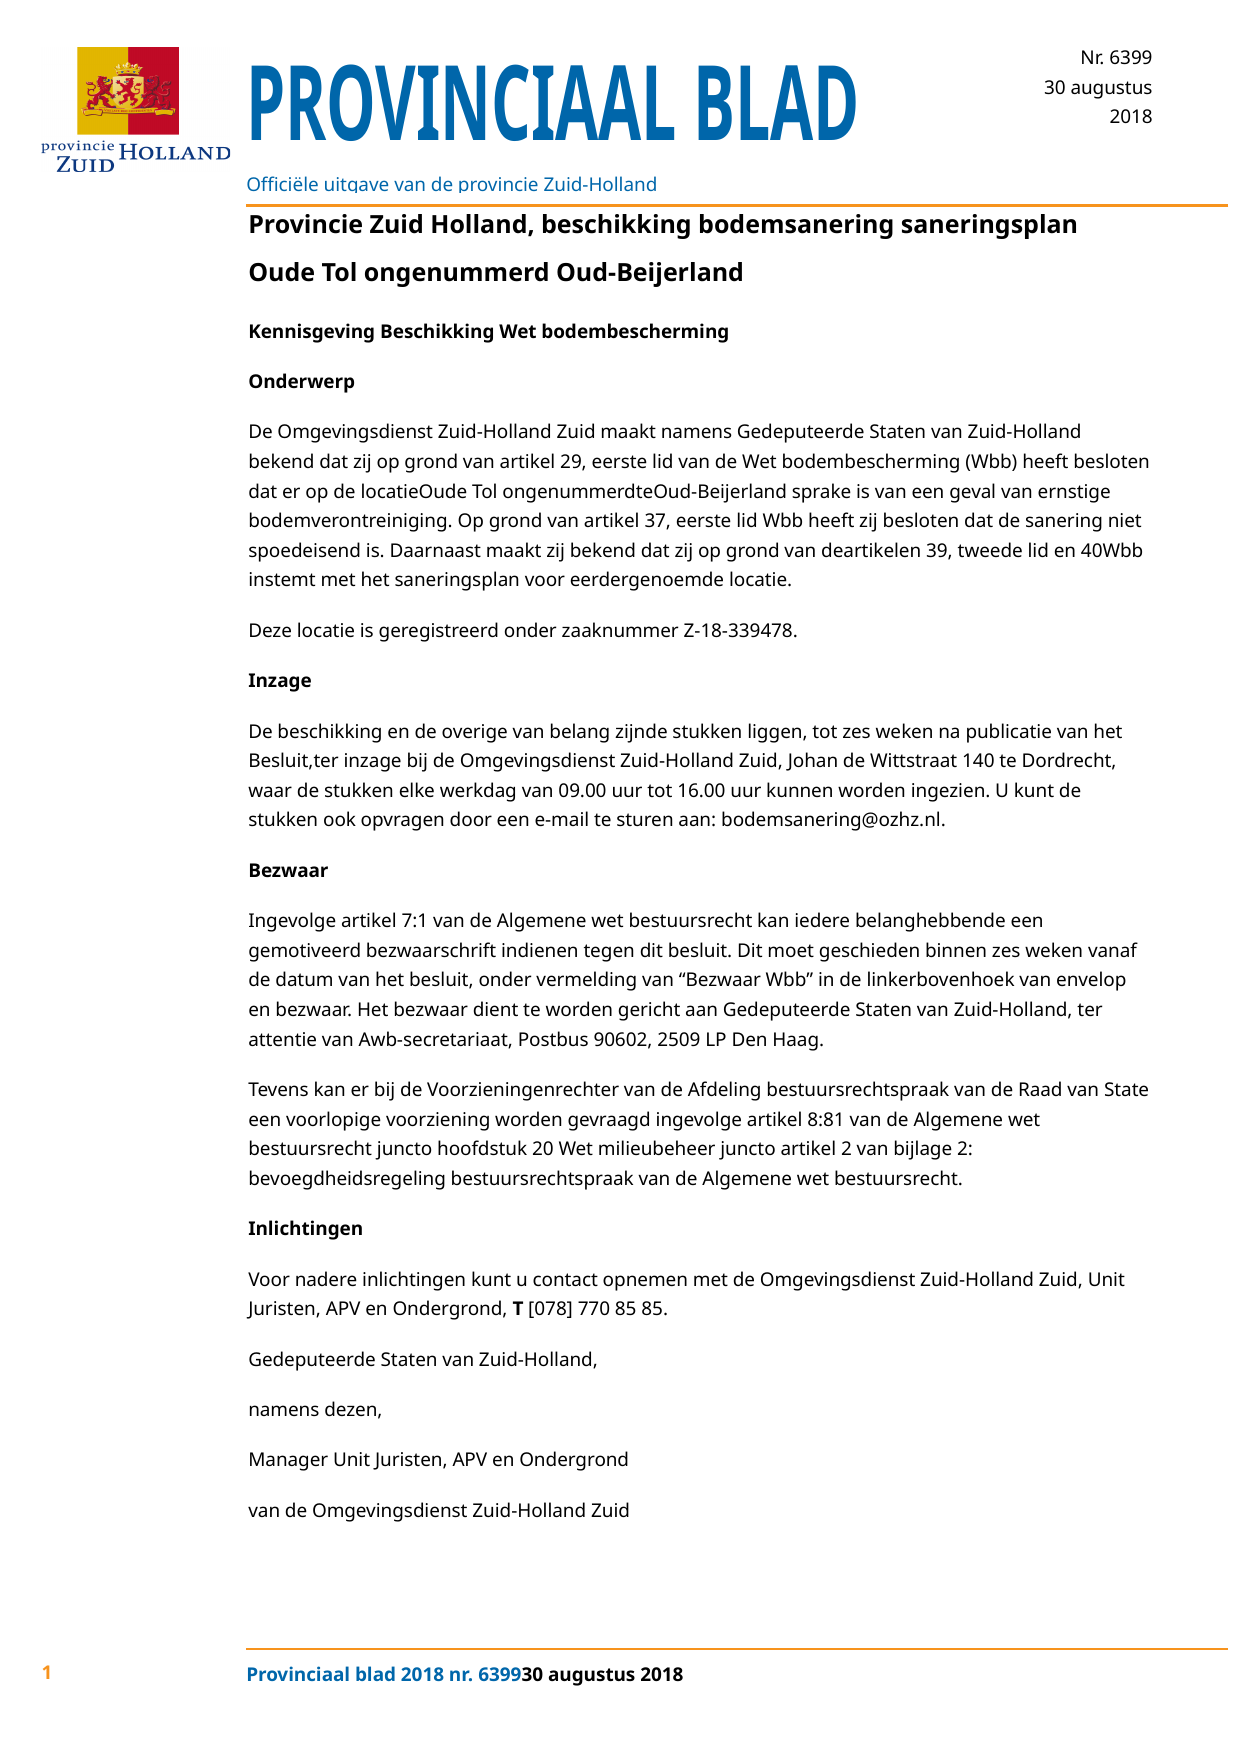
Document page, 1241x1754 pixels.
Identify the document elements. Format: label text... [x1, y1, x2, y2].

text Manager Unit Juristen, APV en Ondergrond [248, 1447, 1152, 1472]
text Bezwaar [248, 857, 1152, 883]
text Voor nadere inlichtingen kunt u contact opnemen met de Omgevingsdienst Zuid-Holland Zuid, Unit Juristen, APV en Ondergrond, T [078] 770 85 85. [248, 1266, 1152, 1321]
text Deze locatie is geregistreerd onder zaaknummer Z-18-339478. [248, 617, 1152, 643]
text Provincie Zuid Holland, beschikking bodemsanering saneringsplan Oude Tol ongenummerd Oud-Beijerland [248, 207, 1152, 288]
text namens dezen, [248, 1396, 1152, 1422]
picture [41, 47, 231, 172]
text Kennisgeving Beschikking Wet bodembescherming [248, 318, 1152, 344]
text Onderwerp [248, 368, 1152, 394]
text Ingevolge artikel 7:1 van de Algemene wet bestuursrecht kan iedere belanghebbende een gemotiveerd bezwaarschrift indienen tegen dit besluit. Dit moet geschieden binnen zes weken vanaf de datum van het besluit, onder vermelding van “Bezwaar Wbb” in de linkerbovenhoek van envelop en bezwaar. Het bezwaar dient te worden gericht aan Gedeputeerde Staten van Zuid-Holland, ter attentie van Awb-secretariaat, Postbus 90602, 2509 LP Den Haag. [248, 907, 1152, 1052]
text Inzage [248, 667, 1152, 693]
text Gedeputeerde Staten van Zuid-Holland, [248, 1346, 1152, 1372]
text Tevens kan er bij de Voorzieningenrechter van de Afdeling bestuursrechtspraak van de Raad van State een voorlopige voorziening worden gevraagd ingevolge artikel 8:81 van de Algemene wet bestuursrecht juncto hoofdstuk 20 Wet milieubeheer juncto artikel 2 van bijlage 2: bevoegdheidsregeling bestuursrechtspraak van de Algemene wet bestuursrecht. [248, 1076, 1152, 1191]
text Inlichtingen [248, 1215, 1152, 1241]
text De Omgevingsdienst Zuid-Holland Zuid maakt namens Gedeputeerde Staten van Zuid-Holland bekend dat zij op grond van artikel 29, eerste lid van de Wet bodembescherming (Wbb) heeft besloten dat er op de locatieOude Tol ongenummerdteOud-Beijerland sprake is van een geval van ernstige bodemverontreiniging. Op grond van artikel 37, eerste lid Wbb heeft zij besloten dat de sanering niet spoedeisend is. Daarnaast maakt zij bekend dat zij op grond van deartikelen 39, tweede lid en 40Wbb instemt met het saneringsplan voor eerdergenoemde locatie. [248, 419, 1152, 592]
text De beschikking en de overige van belang zijnde stukken liggen, tot zes weken na publicatie van het Besluit,ter inzage bij de Omgevingsdienst Zuid-Holland Zuid, Johan de Wittstraat 140 te Dordrecht, waar de stukken elke werkdag van 09.00 uur tot 16.00 uur kunnen worden ingezien. U kunt de stukken ook opvragen door een e-mail te sturen aan: bodemsanering@ozhz.nl. [248, 718, 1152, 832]
text van de Omgevingsdienst Zuid-Holland Zuid [248, 1497, 1152, 1523]
